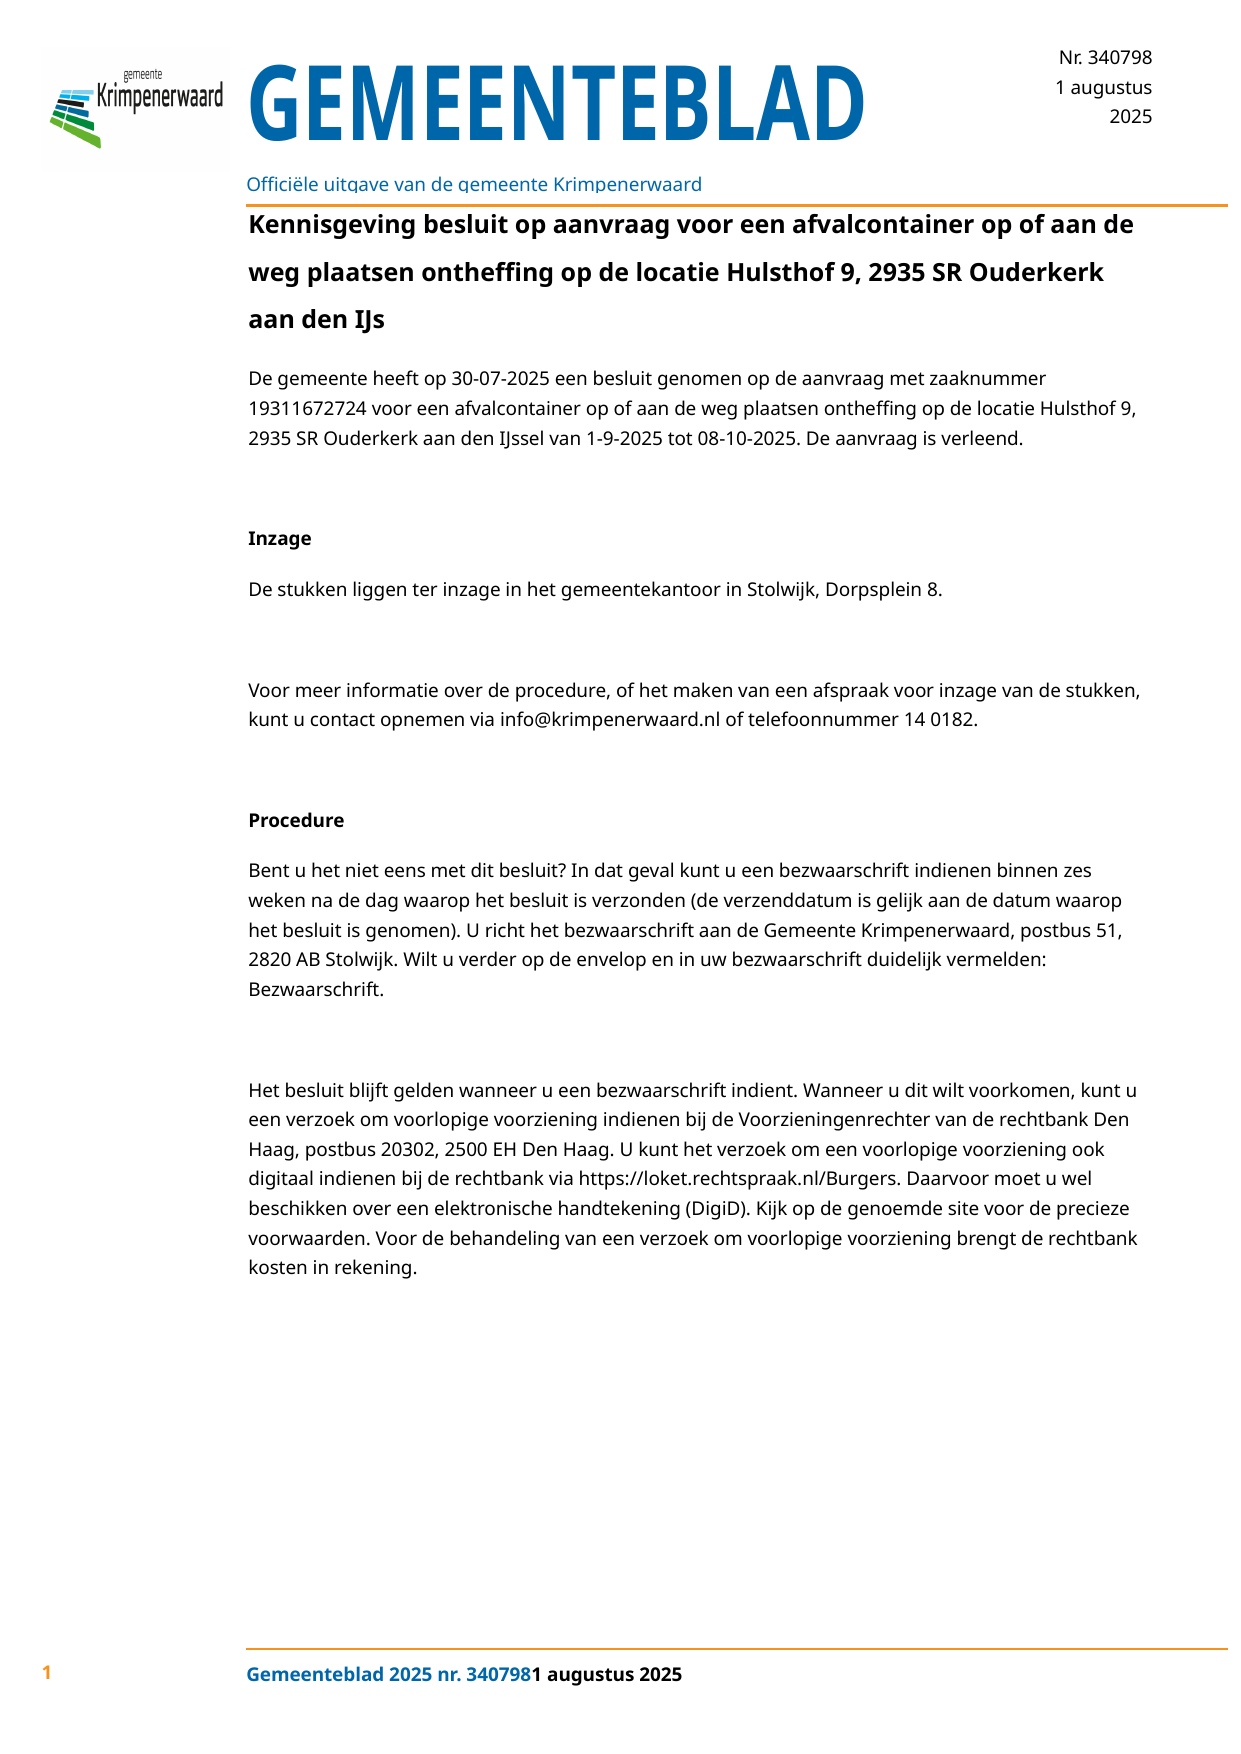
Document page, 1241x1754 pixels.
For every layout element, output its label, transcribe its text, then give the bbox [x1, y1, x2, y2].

text De gemeente heeft op 30-07-2025 een besluit genomen op de aanvraag met zaaknummer 19311672724 voor een afvalcontainer op of aan de weg plaatsen ontheffing op de locatie Hulsthof 9, 2935 SR Ouderkerk aan den IJssel van 1-9-2025 tot 08-10-2025. De aanvraag is verleend. [248, 366, 1152, 450]
text Bent u het niet eens met dit besluit? In dat geval kunt u een bezwaarschrift indienen binnen zes weken na de dag waarop het besluit is verzonden (de verzenddatum is gelijk aan de datum waarop het besluit is genomen). U richt het bezwaarschrift aan de Gemeente Krimpenerwaard, postbus 51, 2820 AB Stolwijk. Wilt u verder op de envelop en in uw bezwaarschrift duidelijk vermelden: Bezwaarschrift. [248, 858, 1152, 1002]
text De stukken liggen ter inzage in het gemeentekantoor in Stolwijk, Dorpsplein 8. [248, 576, 1152, 602]
text Het besluit blijft gelden wanneer u een bezwaarschrift indient. Wanneer u dit wilt voorkomen, kunt u een verzoek om voorlopige voorziening indienen bij de Voorzieningenrechter van de rechtbank Den Haag, postbus 20302, 2500 EH Den Haag. U kunt het verzoek om een voorlopige voorziening ook digitaal indienen bij de rechtbank via https://loket.rechtspraak.nl/Burgers. Daarvoor moet u wel beschikken over een elektronische handtekening (DigiD). Kijk op de genoemde site voor de precieze voorwaarden. Voor de behandeling van een verzoek om voorlopige voorziening brengt de rechtbank kosten in rekening. [248, 1077, 1152, 1280]
picture [41, 47, 231, 172]
text Inzage [248, 526, 1152, 551]
text Kennisgeving besluit op aanvraag voor een afvalcontainer op of aan de weg plaatsen ontheffing op de locatie Hulsthof 9, 2935 SR Ouderkerk aan den IJs [248, 207, 1152, 336]
text Voor meer informatie over de procedure, of het maken van een afspraak voor inzage van de stukken, kunt u contact opnemen via info@krimpenerwaard.nl of telefoonnummer 14 0182. [248, 677, 1152, 732]
text Procedure [248, 807, 1152, 833]
